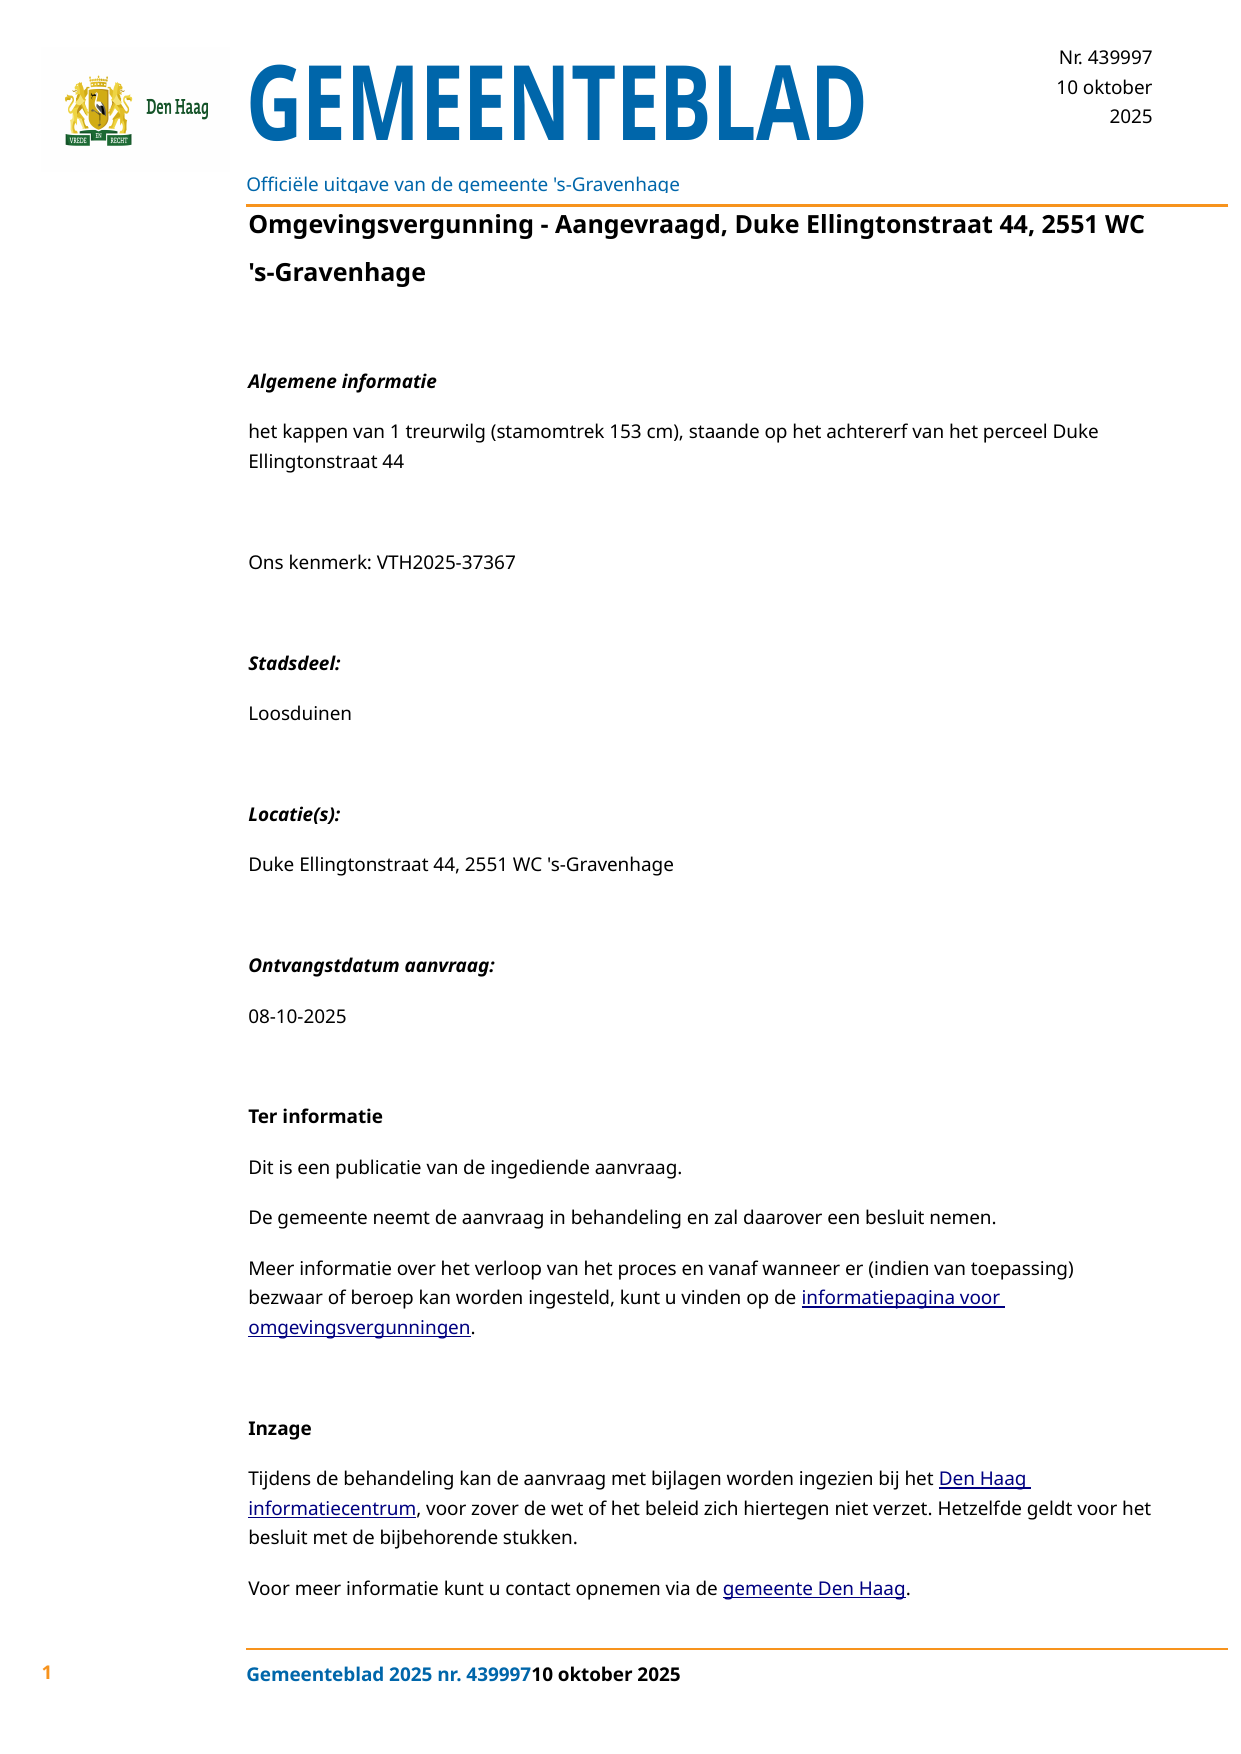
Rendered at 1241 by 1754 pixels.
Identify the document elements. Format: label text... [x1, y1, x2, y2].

text Algemene informatie [248, 368, 1152, 394]
text Ontvangstdatum aanvraag: [248, 952, 1152, 978]
picture [41, 47, 231, 172]
text 08-10-2025 [248, 1003, 1152, 1029]
text Locatie(s): [248, 801, 1152, 827]
text Meer informatie over het verloop van het proces en vanaf wanneer er (indien van toepassing) bezwaar of beroep kan worden ingesteld, kunt u vinden op de informatiepagina voor omgevingsvergunningen. [248, 1255, 1152, 1340]
text het kappen van 1 treurwilg (stamomtrek 153 cm), staande op het achtererf van het perceel Duke Ellingtonstraat 44 [248, 419, 1152, 474]
text De gemeente neemt de aanvraag in behandeling en zal daarover een besluit nemen. [248, 1204, 1152, 1230]
text Tijdens de behandeling kan de aanvraag met bijlagen worden ingezien bij het Den Haag informatiecentrum, voor zover de wet of het beleid zich hiertegen niet verzet. Hetzelfde geldt voor het besluit met de bijbehorende stukken. [248, 1465, 1152, 1550]
text Stadsdeel: [248, 650, 1152, 676]
text Omgevingsvergunning - Aangevraagd, Duke Ellingtonstraat 44, 2551 WC 's-Gravenhage [248, 207, 1152, 288]
text Ons kenmerk: VTH2025-37367 [248, 549, 1152, 575]
text Voor meer informatie kunt u contact opnemen via de gemeente Den Haag. [248, 1575, 1152, 1601]
text Ter informatie [248, 1104, 1152, 1129]
text Loosduinen [248, 700, 1152, 726]
text Dit is een publicatie van de ingediende aanvraag. [248, 1154, 1152, 1180]
text Duke Ellingtonstraat 44, 2551 WC 's-Gravenhage [248, 852, 1152, 877]
text Inzage [248, 1415, 1152, 1441]
